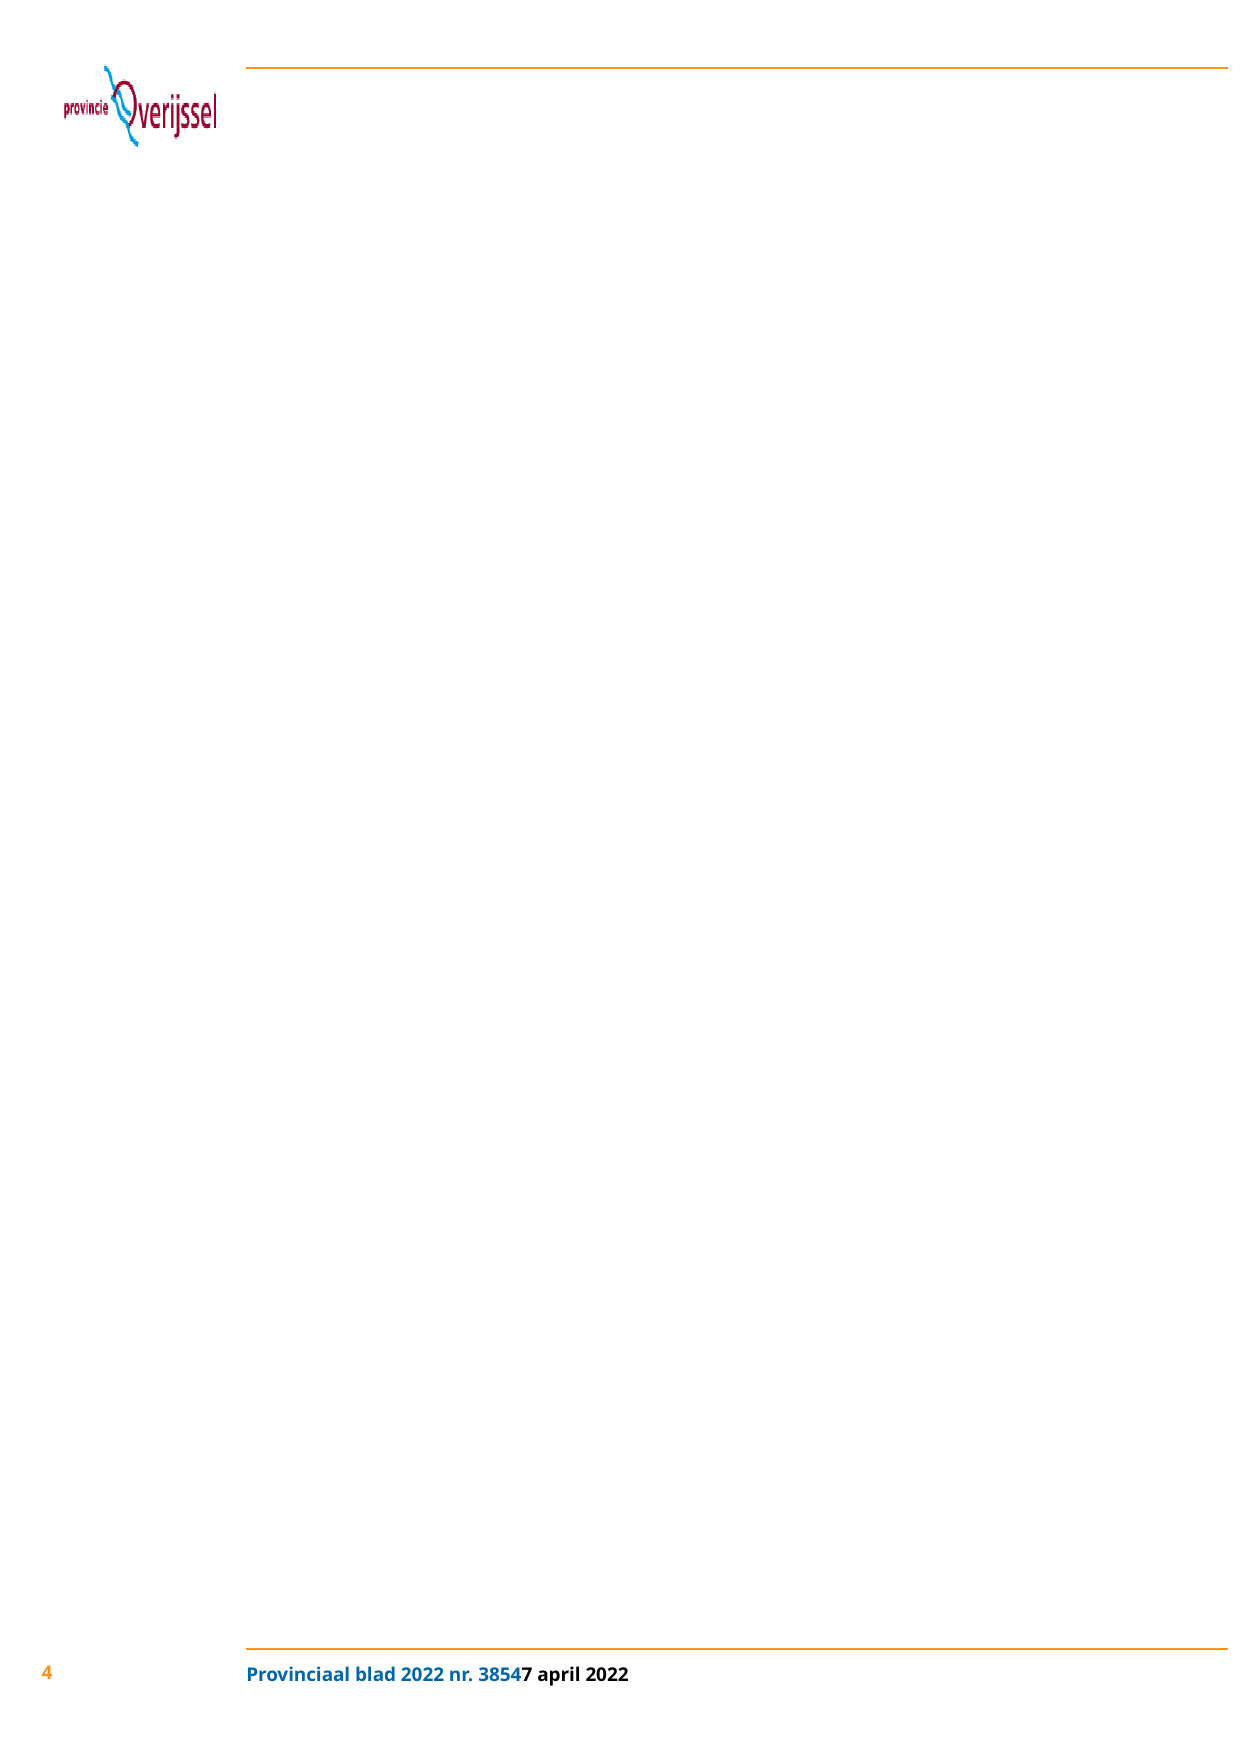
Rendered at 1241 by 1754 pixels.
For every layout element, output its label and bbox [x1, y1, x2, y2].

picture [41, 47, 231, 172]
